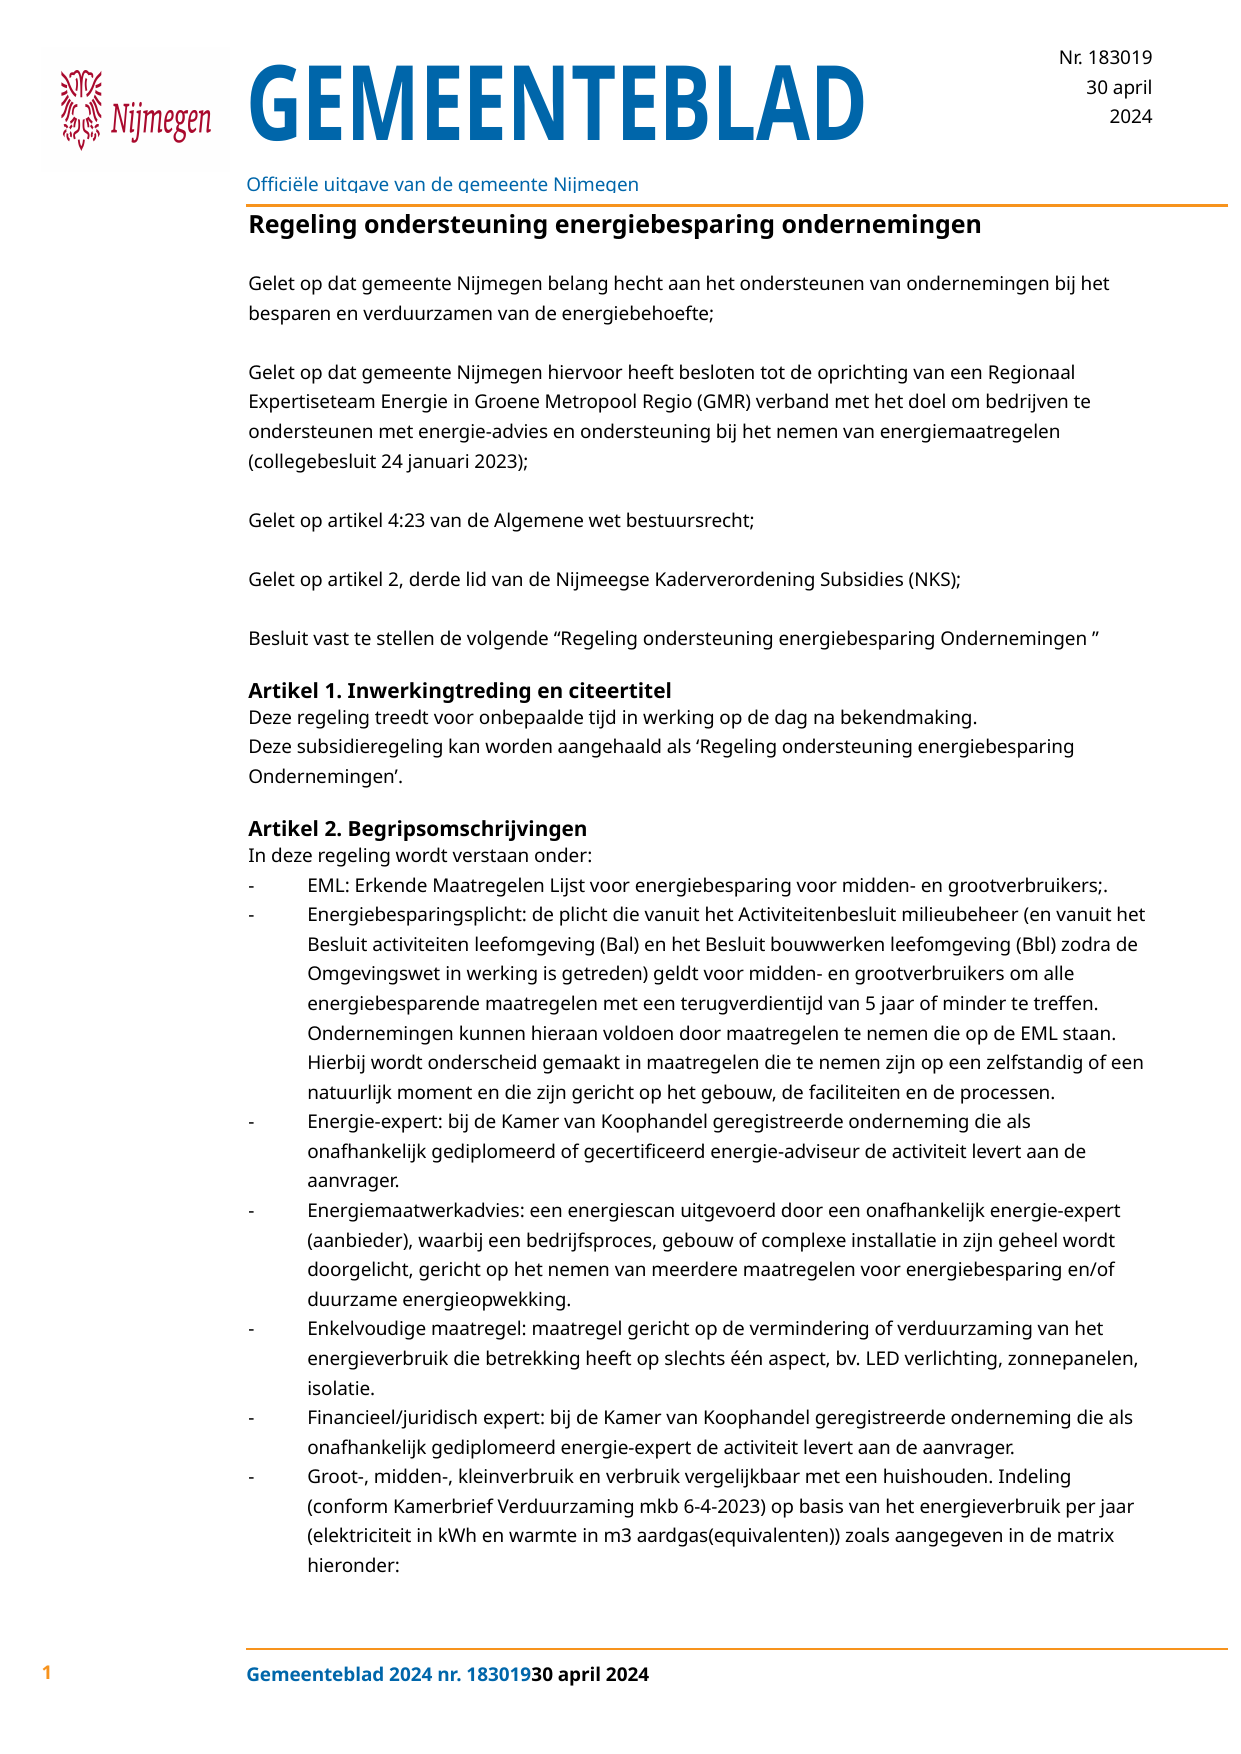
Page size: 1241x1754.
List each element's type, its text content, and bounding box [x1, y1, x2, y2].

text Gelet op artikel 4:23 van de Algemene wet bestuursrecht; [248, 507, 1152, 533]
text Gelet op artikel 2, derde lid van de Nijmeegse Kaderverordening Subsidies (NKS); [248, 566, 1152, 592]
text Artikel 2. Begripsomschrijvingen [248, 814, 1152, 842]
list Financieel/juridisch expert: bij de Kamer van Koophandel geregistreerde onderneming die als onafhankelijk gediplomeerd energie-expert de activiteit levert aan de aanvrager. [248, 1404, 1152, 1459]
text Gelet op dat gemeente Nijmegen hiervoor heeft besloten tot de oprichting van een Regionaal Expertiseteam Energie in Groene Metropool Regio (GMR) verband met het doel om bedrijven te ondersteunen met energie-advies en ondersteuning bij het nemen van energiemaatregelen (collegebesluit 24 januari 2023); [248, 359, 1152, 473]
list Groot-, midden-, kleinverbruik en verbruik vergelijkbaar met een huishouden. Indeling (conform Kamerbrief Verduurzaming mkb 6-4-2023) op basis van het energieverbruik per jaar (elektriciteit in kWh en warmte in m3 aardgas(equivalenten)) zoals aangegeven in de matrix hieronder: [248, 1463, 1152, 1578]
list Energie-expert: bij de Kamer van Koophandel geregistreerde onderneming die als onafhankelijk gediplomeerd of gecertificeerd energie-adviseur de activiteit levert aan de aanvrager. [248, 1108, 1152, 1193]
picture [41, 47, 231, 172]
text Deze regeling treedt voor onbepaalde tijd in werking op de dag na bekendmaking. [248, 704, 1152, 730]
list Enkelvoudige maatregel: maatregel gericht op de vermindering of verduurzaming van het energieverbruik die betrekking heeft op slechts één aspect, bv. LED verlichting, zonnepanelen, isolatie. [248, 1316, 1152, 1400]
text Regeling ondersteuning energiebesparing ondernemingen [248, 207, 1152, 241]
list Energiemaatwerkadvies: een energiescan uitgevoerd door een onafhankelijk energie-expert (aanbieder), waarbij een bedrijfsproces, gebouw of complexe installatie in zijn geheel wordt doorgelicht, gericht op het nemen van meerdere maatregelen voor energiebesparing en/of duurzame energieopwekking. [248, 1197, 1152, 1312]
list EML: Erkende Maatregelen Lijst voor energiebesparing voor midden- en grootverbruikers;. [248, 872, 1152, 897]
text Gelet op dat gemeente Nijmegen belang hecht aan het ondersteunen van ondernemingen bij het besparen en verduurzamen van de energiebehoefte; [248, 270, 1152, 326]
text Deze subsidieregeling kan worden aangehaald als ‘Regeling ondersteuning energiebesparing Ondernemingen’. [248, 734, 1152, 789]
list Energiebesparingsplicht: de plicht die vanuit het Activiteitenbesluit milieubeheer (en vanuit het Besluit activiteiten leefomgeving (Bal) en het Besluit bouwwerken leefomgeving (Bbl) zodra de Omgevingswet in werking is getreden) geldt voor midden- en grootverbruikers om alle energiebesparende maatregelen met een terugverdientijd van 5 jaar of minder te treffen. Ondernemingen kunnen hieraan voldoen door maatregelen te nemen die op de EML staan. Hierbij wordt onderscheid gemaakt in maatregelen die te nemen zijn op een zelfstandig of een natuurlijk moment en die zijn gericht op het gebouw, de faciliteiten en de processen. [248, 901, 1152, 1104]
text Besluit vast te stellen de volgende “Regeling ondersteuning energiebesparing Ondernemingen ” [248, 625, 1152, 651]
text Artikel 1. Inwerkingtreding en citeertitel [248, 676, 1152, 704]
text In deze regeling wordt verstaan onder: [248, 842, 1152, 868]
